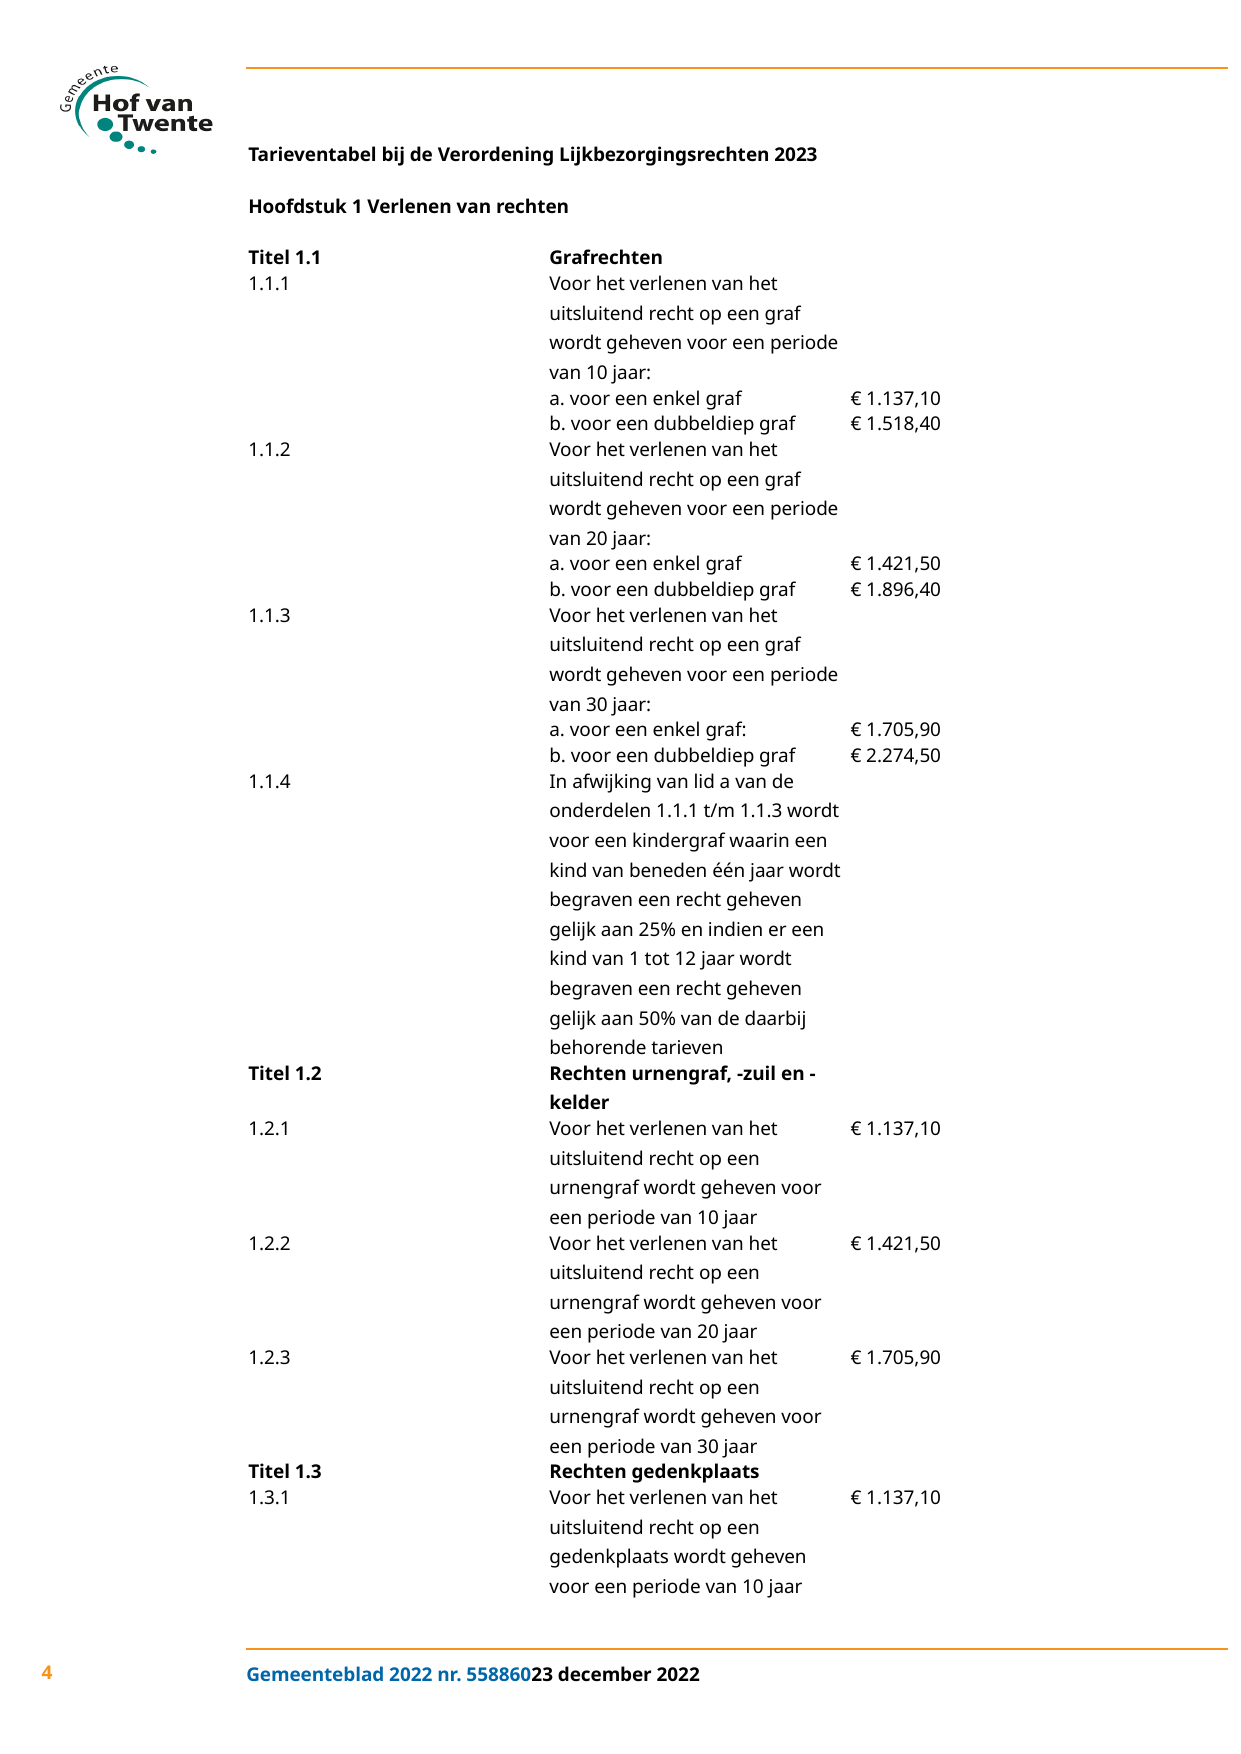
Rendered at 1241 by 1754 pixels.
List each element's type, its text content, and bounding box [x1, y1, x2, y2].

table_cell In afwijking van lid a van de onderdelen 1.1.1 t/m 1.1.3 wordt voor een kindergraf waarin een kind van beneden één jaar wordt begraven een recht geheven gelijk aan 25% en indien er een kind van 1 tot 12 jaar wordt begraven een recht geheven gelijk aan 50% van de daarbij behorende tarieven [549, 768, 850, 1060]
table_cell Voor het verlenen van het uitsluitend recht op een gedenkplaats wordt geheven voor een periode van 10 jaar [549, 1485, 850, 1599]
table_cell Rechten urnengraf, -zuil en -kelder [549, 1060, 850, 1115]
table_cell [850, 1459, 1152, 1484]
table_header [850, 142, 1152, 167]
table_cell Voor het verlenen van het uitsluitend recht op een urnengraf wordt geheven voor een periode van 30 jaar [549, 1344, 850, 1459]
table_cell € 1.137,10 [850, 1115, 1152, 1230]
table_cell [850, 1060, 1152, 1115]
table_header Tarieventabel bij de Verordening Lijkbezorgingsrechten 2023 [248, 142, 850, 167]
table_cell a. voor een enkel graf [549, 385, 850, 410]
table_cell Voor het verlenen van het uitsluitend recht op een graf wordt geheven voor een periode van 30 jaar: [549, 602, 850, 717]
table_cell € 1.421,50 [850, 1230, 1152, 1344]
table_cell Hoofdstuk 1 Verlenen van rechten [248, 193, 850, 219]
table_cell b. voor een dubbeldiep graf [549, 742, 850, 768]
table_cell Grafrechten [549, 245, 850, 270]
table_cell € 1.518,40 [850, 410, 1152, 436]
table_cell € 2.274,50 [850, 742, 1152, 768]
table_cell [549, 219, 850, 244]
table_cell [850, 167, 1152, 193]
table_cell [248, 385, 549, 410]
table_cell a. voor een enkel graf [549, 551, 850, 576]
table_cell [248, 576, 549, 602]
table_cell Titel 1.2 [248, 1060, 549, 1115]
table_cell [248, 742, 549, 768]
table_cell [248, 410, 549, 436]
table_cell 1.2.1 [248, 1115, 549, 1230]
table_cell Voor het verlenen van het uitsluitend recht op een urnengraf wordt geheven voor een periode van 10 jaar [549, 1115, 850, 1230]
table_cell 1.3.1 [248, 1485, 549, 1599]
table_cell [850, 768, 1152, 1060]
table_cell [850, 436, 1152, 551]
table_cell [850, 270, 1152, 385]
table_cell [850, 219, 1152, 244]
table_cell 1.1.4 [248, 768, 549, 1060]
table_cell Titel 1.3 [248, 1459, 549, 1484]
table_cell [549, 167, 850, 193]
table_cell € 1.421,50 [850, 551, 1152, 576]
table_cell Voor het verlenen van het uitsluitend recht op een urnengraf wordt geheven voor een periode van 20 jaar [549, 1230, 850, 1344]
table_cell € 1.705,90 [850, 1344, 1152, 1459]
table_cell Voor het verlenen van het uitsluitend recht op een graf wordt geheven voor een periode van 10 jaar: [549, 270, 850, 385]
table_cell 1.1.3 [248, 602, 549, 717]
table_cell € 1.896,40 [850, 576, 1152, 602]
table_cell [248, 551, 549, 576]
table_cell Voor het verlenen van het uitsluitend recht op een graf wordt geheven voor een periode van 20 jaar: [549, 436, 850, 551]
table_cell [248, 219, 549, 244]
table_cell € 1.705,90 [850, 717, 1152, 742]
table_cell [850, 602, 1152, 717]
table_cell a. voor een enkel graf: [549, 717, 850, 742]
table_cell [850, 245, 1152, 270]
table_cell 1.1.1 [248, 270, 549, 385]
table_cell [248, 167, 549, 193]
table_cell [850, 193, 1152, 219]
picture [41, 47, 231, 172]
table_cell b. voor een dubbeldiep graf [549, 410, 850, 436]
table_cell Rechten gedenkplaats [549, 1459, 850, 1484]
table_cell [248, 717, 549, 742]
table_cell 1.2.2 [248, 1230, 549, 1344]
table_cell € 1.137,10 [850, 1485, 1152, 1599]
table_cell € 1.137,10 [850, 385, 1152, 410]
table_cell Titel 1.1 [248, 245, 549, 270]
table_cell 1.1.2 [248, 436, 549, 551]
table_cell 1.2.3 [248, 1344, 549, 1459]
table_cell b. voor een dubbeldiep graf [549, 576, 850, 602]
